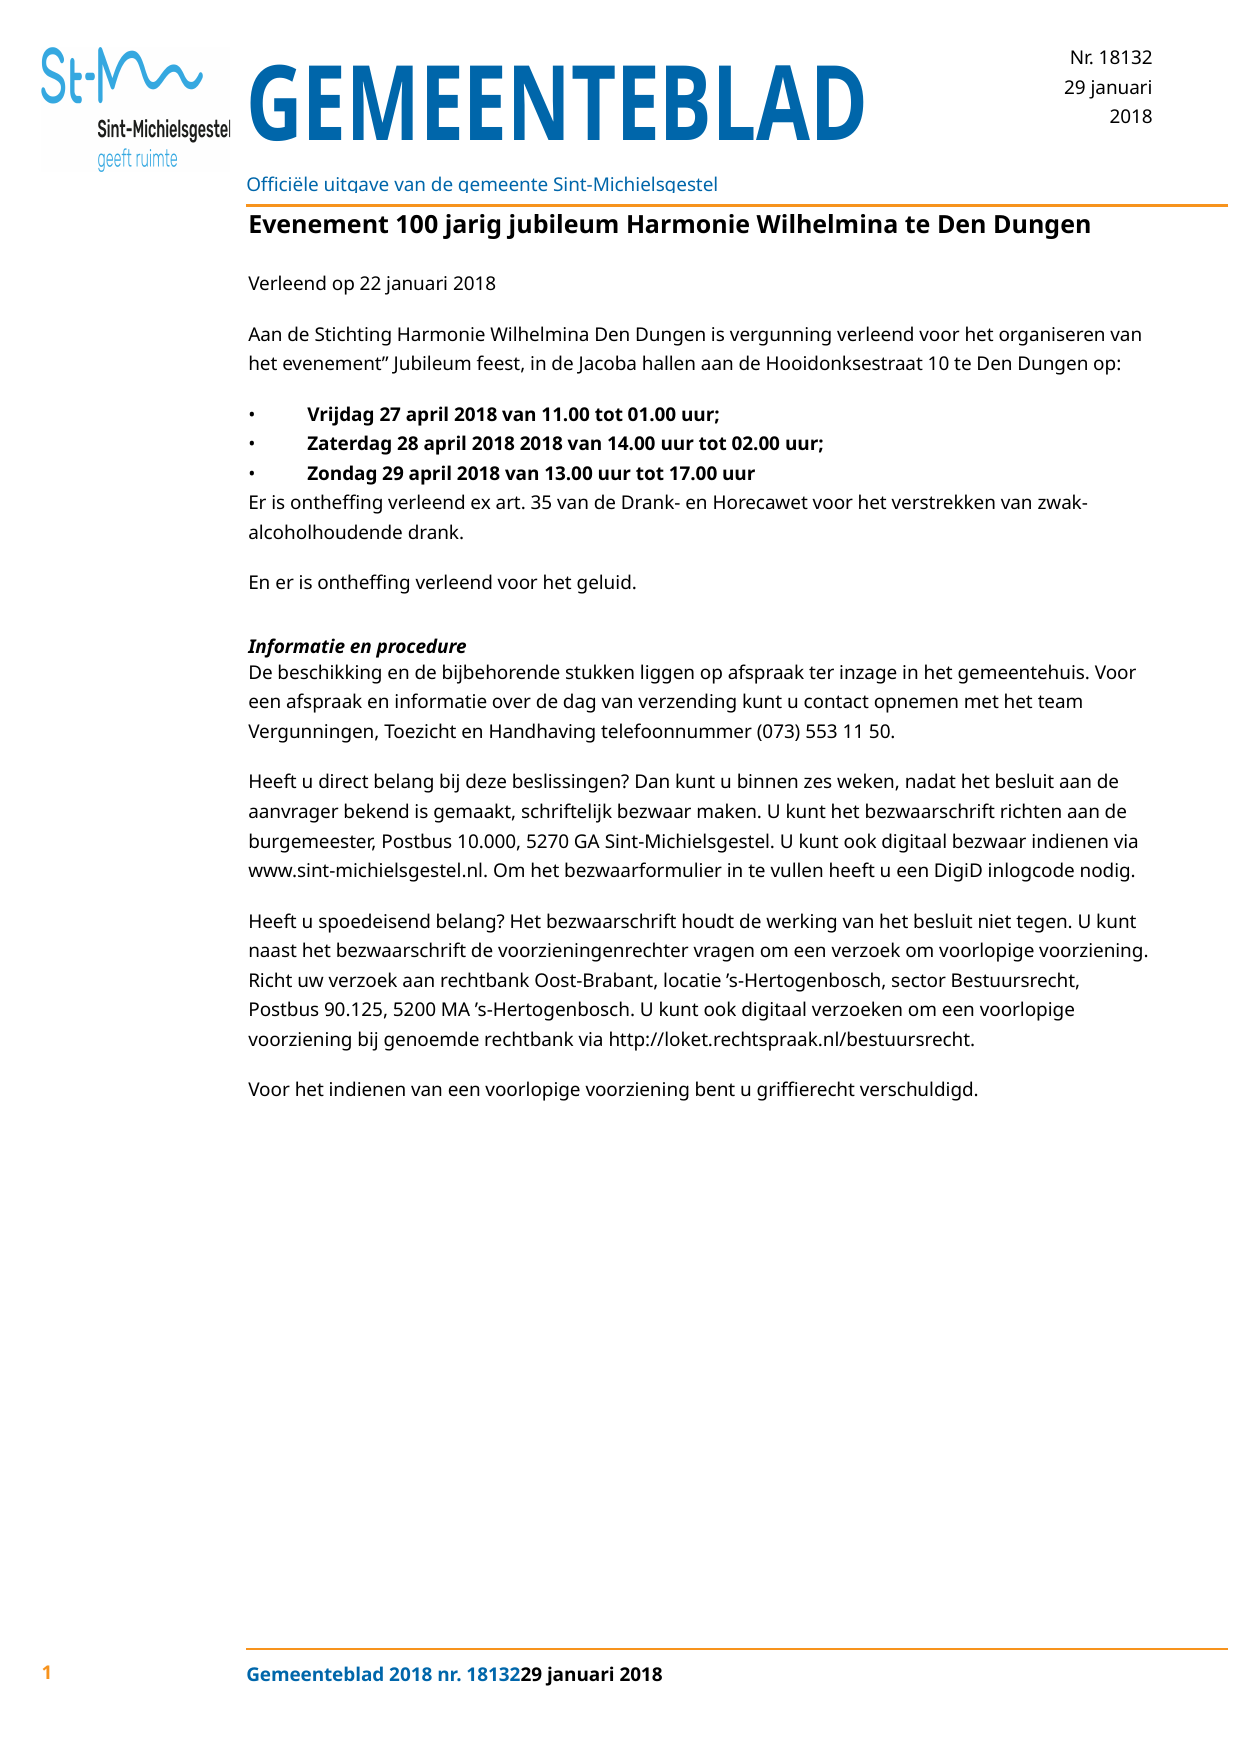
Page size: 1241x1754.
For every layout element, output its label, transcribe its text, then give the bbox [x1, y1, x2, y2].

text Heeft u direct belang bij deze beslissingen? Dan kunt u binnen zes weken, nadat het besluit aan de aanvrager bekend is gemaakt, schriftelijk bezwaar maken. U kunt het bezwaarschrift richten aan de burgemeester, Postbus 10.000, 5270 GA Sint-Michielsgestel. U kunt ook digitaal bezwaar indienen via www.sint-michielsgestel.nl. Om het bezwaarformulier in te vullen heeft u een DigiD inlogcode nodig. [248, 769, 1152, 883]
text Er is ontheffing verleend ex art. 35 van de Drank- en Horecawet voor het verstrekken van zwak-alcoholhoudende drank. [248, 489, 1152, 545]
text Evenement 100 jarig jubileum Harmonie Wilhelmina te Den Dungen [248, 207, 1152, 241]
list Vrijdag 27 april 2018 van 11.00 tot 01.00 uur; [248, 401, 1152, 426]
text Informatie en procedure [248, 633, 1152, 659]
text Verleend op 22 januari 2018 [248, 270, 1152, 296]
text En er is ontheffing verleend voor het geluid. [248, 569, 1152, 595]
text De beschikking en de bijbehorende stukken liggen op afspraak ter inzage in het gemeentehuis. Voor een afspraak en informatie over de dag van verzending kunt u contact opnemen met het team Vergunningen, Toezicht en Handhaving telefoonnummer (073) 553 11 50. [248, 659, 1152, 744]
text Heeft u spoedeisend belang? Het bezwaarschrift houdt de werking van het besluit niet tegen. U kunt naast het bezwaarschrift de voorzieningenrechter vragen om een verzoek om voorlopige voorziening. Richt uw verzoek aan rechtbank Oost-Brabant, locatie ’s-Hertogenbosch, sector Bestuursrecht, Postbus 90.125, 5200 MA ’s-Hertogenbosch. U kunt ook digitaal verzoeken om een voorlopige voorziening bij genoemde rechtbank via http://loket.rechtspraak.nl/bestuursrecht. [248, 908, 1152, 1052]
list Zondag 29 april 2018 van 13.00 uur tot 17.00 uur [248, 460, 1152, 486]
text Voor het indienen van een voorlopige voorziening bent u griffierecht verschuldigd. [248, 1077, 1152, 1102]
text Aan de Stichting Harmonie Wilhelmina Den Dungen is vergunning verleend voor het organiseren van het evenement” Jubileum feest, in de Jacoba hallen aan de Hooidonksestraat 10 te Den Dungen op: [248, 321, 1152, 376]
list Zaterdag 28 april 2018 2018 van 14.00 uur tot 02.00 uur; [248, 430, 1152, 456]
picture [41, 47, 231, 172]
